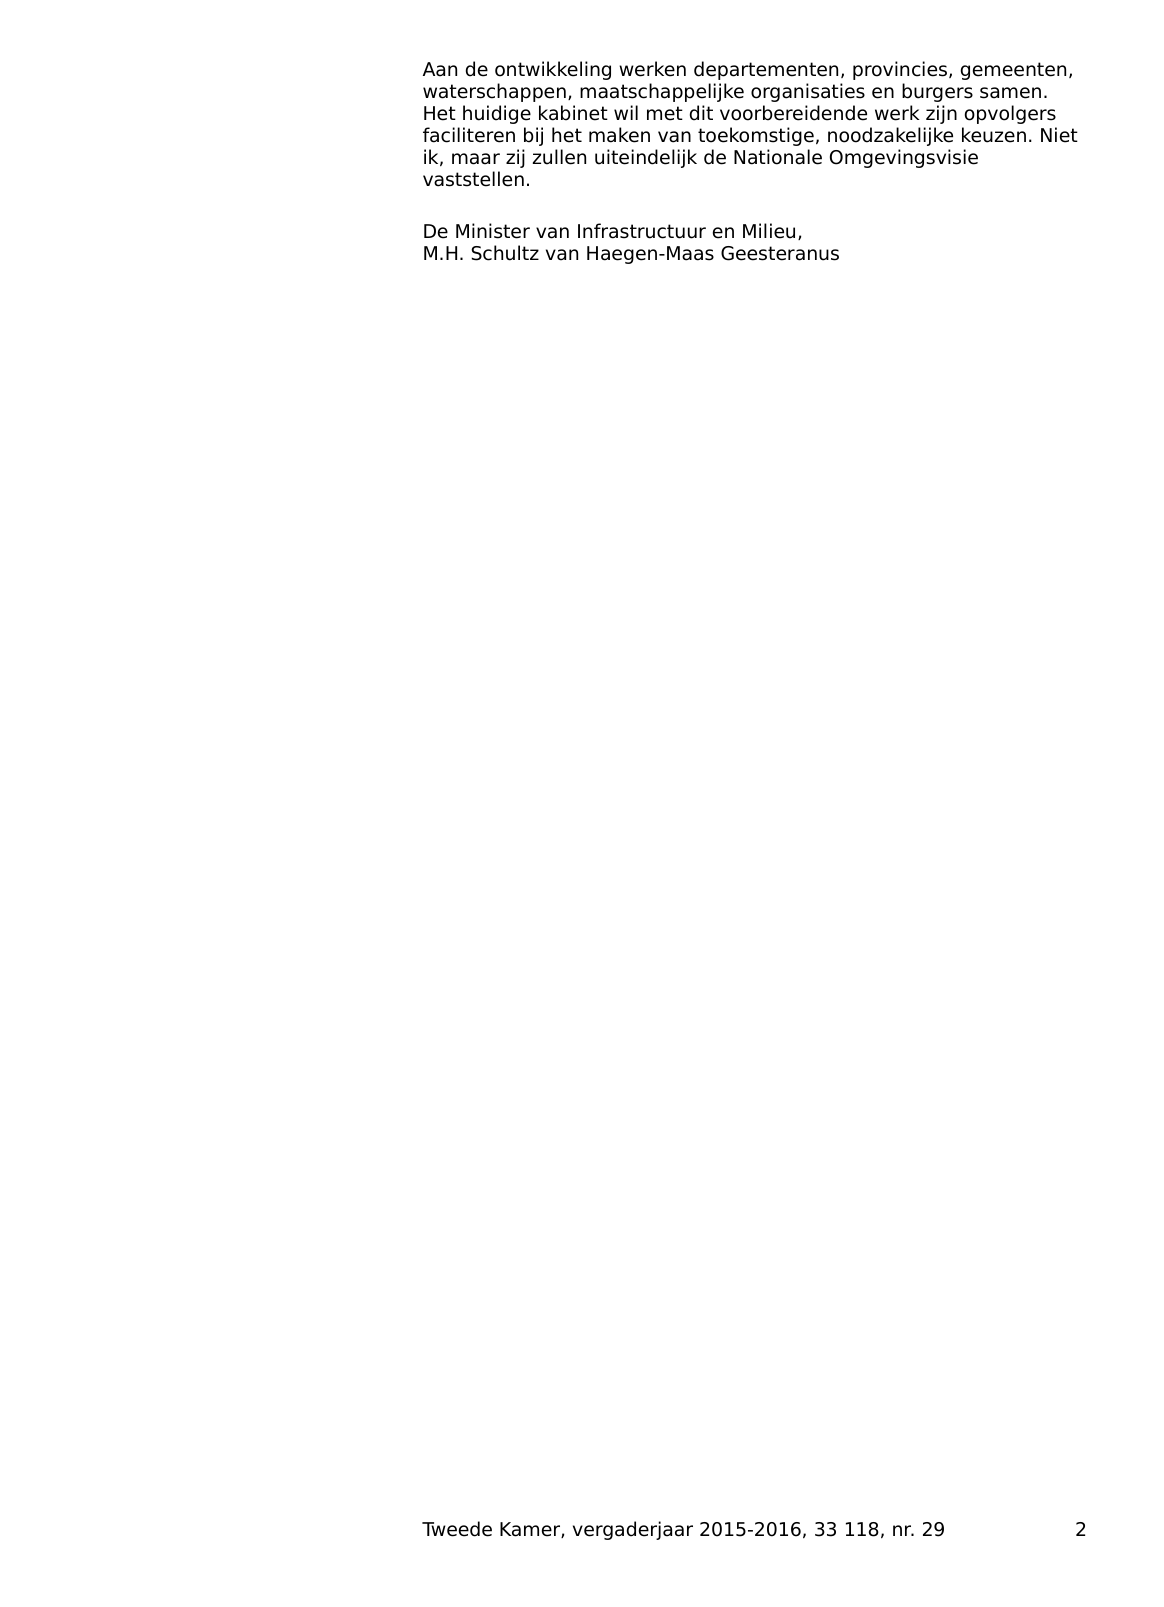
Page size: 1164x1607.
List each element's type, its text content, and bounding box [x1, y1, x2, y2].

text Aan de ontwikkeling werken departementen, provincies, gemeenten, waterschappen, maatschappelijke organisaties en burgers samen. Het huidige kabinet wil met dit voorbereidende werk zijn opvolgers faciliteren bij het maken van toekomstige, noodzakelijke keuzen. Niet ik, maar zij zullen uiteindelijk de Nationale Omgevingsvisie vaststellen. [422, 59, 1087, 191]
text De Minister van Infrastructuur en Milieu, M.H. Schultz van Haegen-Maas Geesteranus [422, 221, 1087, 265]
